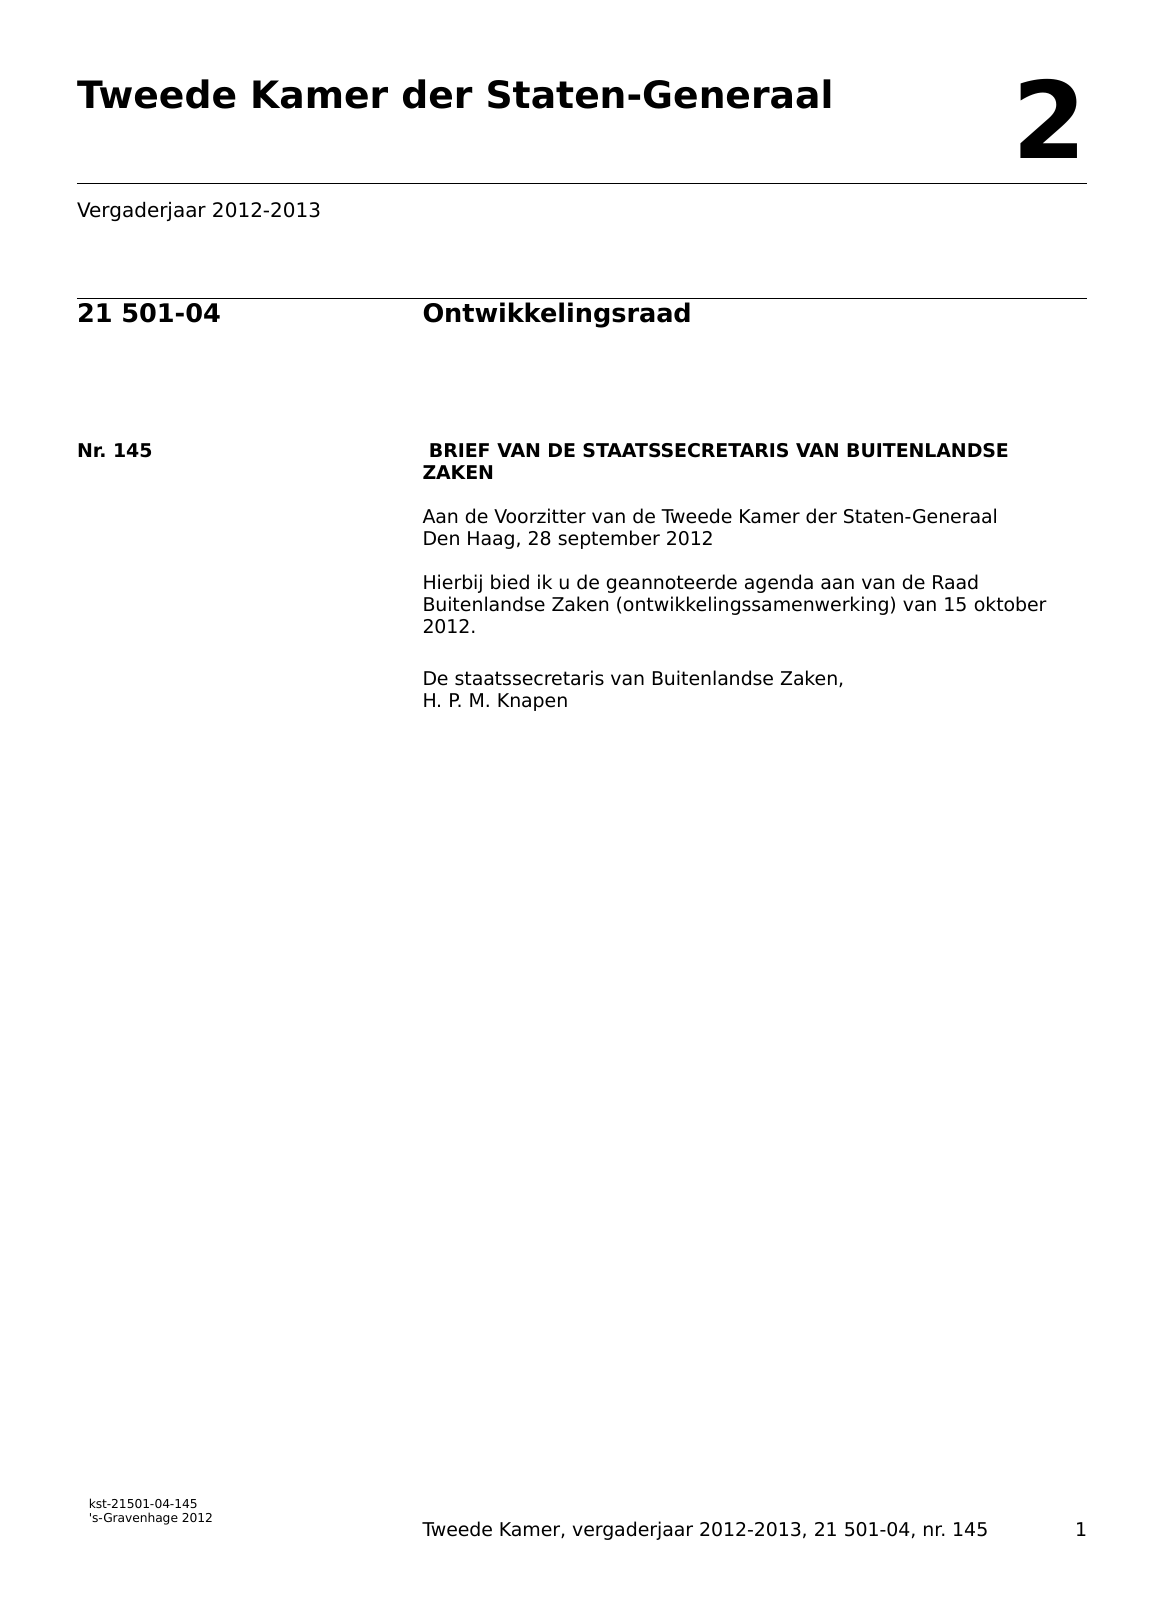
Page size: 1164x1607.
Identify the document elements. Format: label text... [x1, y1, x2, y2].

text Den Haag, 28 september 2012 [422, 528, 1087, 550]
table_cell Vergaderjaar 2012-2013 [77, 184, 1087, 298]
text Hierbij bied ik u de geannoteerde agenda aan van de Raad Buitenlandse Zaken (ontwikkelingssamenwerking) van 15 oktober 2012. [422, 572, 1087, 638]
text De staatssecretaris van Buitenlandse Zaken, H. P. M. Knapen [422, 668, 1087, 712]
text 's-Gravenhage 2012 [88, 1511, 323, 1525]
table_header 2 [886, 59, 1087, 183]
table_header Tweede Kamer der Staten-Generaal [77, 59, 886, 183]
text kst-21501-04-145 [88, 1497, 323, 1511]
text Aan de Voorzitter van de Tweede Kamer der Staten-Generaal [422, 506, 1087, 528]
subtitle Nr. 145 BRIEF VAN DE STAATSSECRETARIS VAN BUITENLANDSE ZAKEN [77, 440, 1087, 484]
subtitle 21 501-04 Ontwikkelingsraad [77, 299, 1087, 329]
